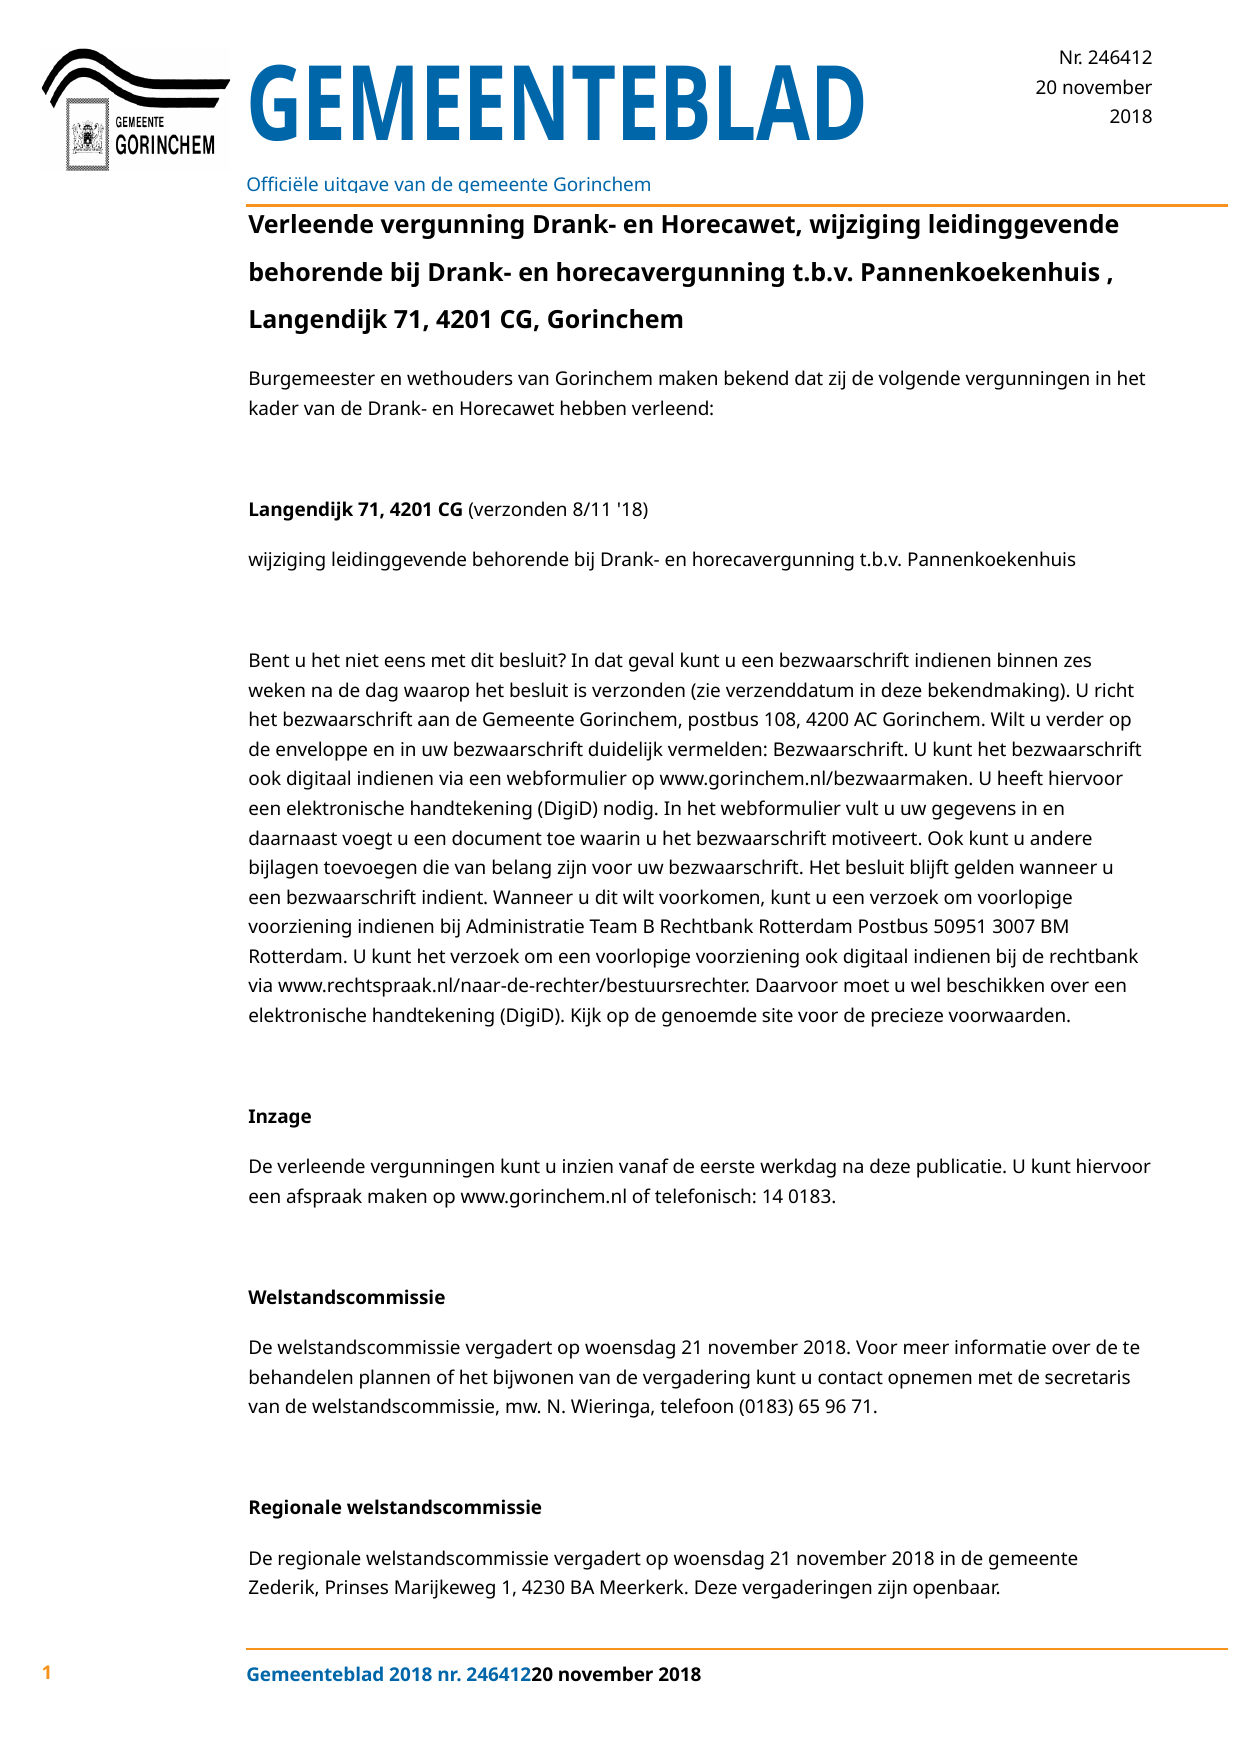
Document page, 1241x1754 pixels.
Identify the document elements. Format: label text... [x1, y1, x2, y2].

text Inzage [248, 1103, 1152, 1129]
text wijziging leidinggevende behorende bij Drank- en horecavergunning t.b.v. Pannenkoekenhuis [248, 546, 1152, 572]
text Bent u het niet eens met dit besluit? In dat geval kunt u een bezwaarschrift indienen binnen zes weken na de dag waarop het besluit is verzonden (zie verzenddatum in deze bekendmaking). U richt het bezwaarschrift aan de Gemeente Gorinchem, postbus 108, 4200 AC Gorinchem. Wilt u verder op de enveloppe en in uw bezwaarschrift duidelijk vermelden: Bezwaarschrift. U kunt het bezwaarschrift ook digitaal indienen via een webformulier op www.gorinchem.nl/bezwaarmaken. U heeft hiervoor een elektronische handtekening (DigiD) nodig. In het webformulier vult u uw gegevens in en daarnaast voegt u een document toe waarin u het bezwaarschrift motiveert. Ook kunt u andere bijlagen toevoegen die van belang zijn voor uw bezwaarschrift. Het besluit blijft gelden wanneer u een bezwaarschrift indient. Wanneer u dit wilt voorkomen, kunt u een verzoek om voorlopige voorziening indienen bij Administratie Team B Rechtbank Rotterdam Postbus 50951 3007 BM Rotterdam. U kunt het verzoek om een voorlopige voorziening ook digitaal indienen bij de rechtbank via www.rechtspraak.nl/naar-de-rechter/bestuursrechter. Daarvoor moet u wel beschikken over een elektronische handtekening (DigiD). Kijk op de genoemde site voor de precieze voorwaarden. [248, 647, 1152, 1028]
text Verleende vergunning Drank- en Horecawet, wijziging leidinggevende behorende bij Drank- en horecavergunning t.b.v. Pannenkoekenhuis , Langendijk 71, 4201 CG, Gorinchem [248, 207, 1152, 336]
text Regionale welstandscommissie [248, 1494, 1152, 1520]
text De regionale welstandscommissie vergadert op woensdag 21 november 2018 in de gemeente Zederik, Prinses Marijkeweg 1, 4230 BA Meerkerk. Deze vergaderingen zijn openbaar. [248, 1545, 1152, 1600]
text De verleende vergunningen kunt u inzien vanaf de eerste werkdag na deze publicatie. U kunt hiervoor een afspraak maken op www.gorinchem.nl of telefonisch: 14 0183. [248, 1153, 1152, 1209]
text De welstandscommissie vergadert op woensdag 21 november 2018. Voor meer informatie over de te behandelen plannen of het bijwonen van de vergadering kunt u contact opnemen met de secretaris van de welstandscommissie, mw. N. Wieringa, telefoon (0183) 65 96 71. [248, 1334, 1152, 1419]
text Welstandscommissie [248, 1284, 1152, 1309]
picture [41, 47, 231, 172]
text Langendijk 71, 4201 CG (verzonden 8/11 '18) [248, 496, 1152, 522]
text Burgemeester en wethouders van Gorinchem maken bekend dat zij de volgende vergunningen in het kader van de Drank- en Horecawet hebben verleend: [248, 366, 1152, 421]
